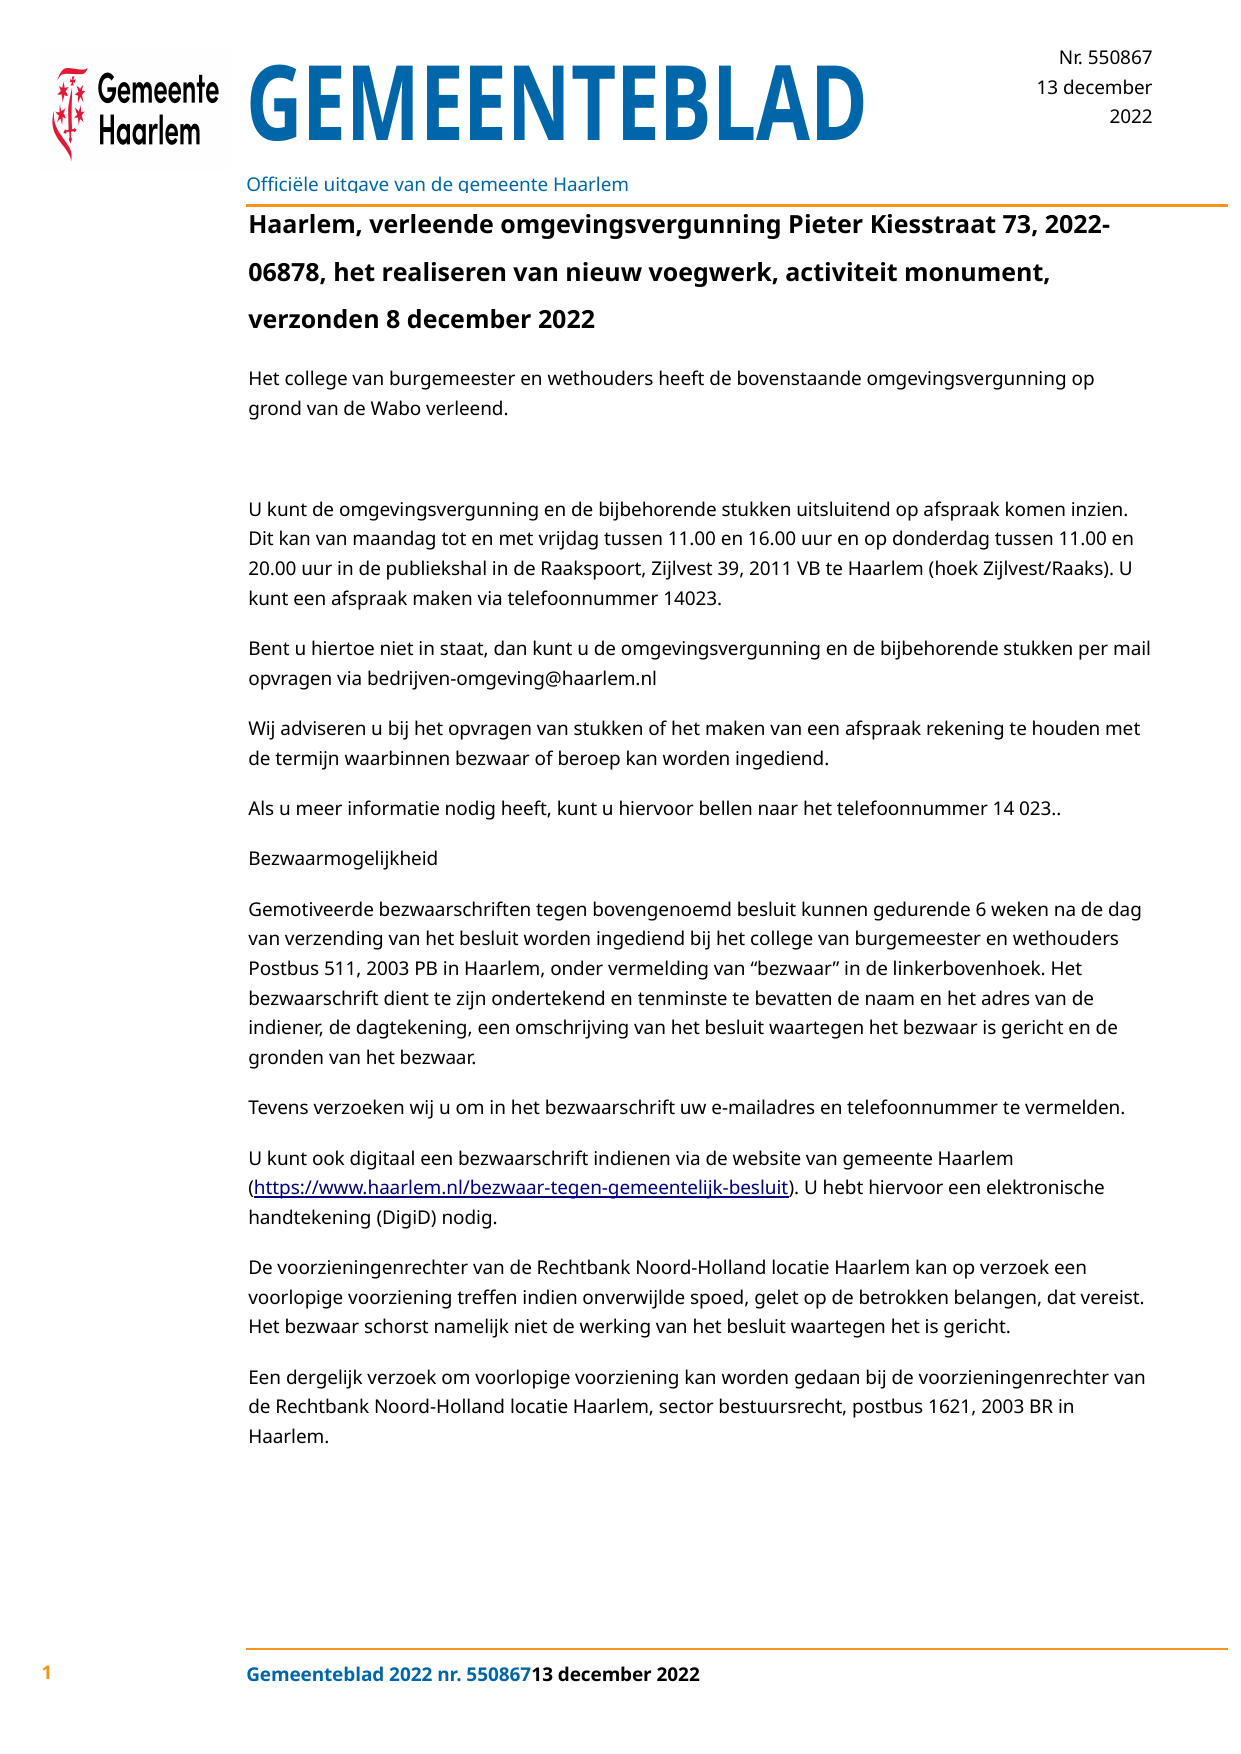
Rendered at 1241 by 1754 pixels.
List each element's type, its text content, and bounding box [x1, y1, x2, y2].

picture [41, 47, 231, 172]
text Tevens verzoeken wij u om in het bezwaarschrift uw e-mailadres en telefoonnummer te vermelden. [248, 1094, 1152, 1120]
text Een dergelijk verzoek om voorlopige voorziening kan worden gedaan bij de voorzieningenrechter van de Rechtbank Noord-Holland locatie Haarlem, sector bestuursrecht, postbus 1621, 2003 BR in Haarlem. [248, 1364, 1152, 1449]
text Bent u hiertoe niet in staat, dan kunt u de omgevingsvergunning en de bijbehorende stukken per mail opvragen via bedrijven-omgeving@haarlem.nl [248, 635, 1152, 690]
text Bezwaarmogelijkheid [248, 846, 1152, 871]
text Als u meer informatie nodig heeft, kunt u hiervoor bellen naar het telefoonnummer 14 023.. [248, 795, 1152, 821]
text Haarlem, verleende omgevingsvergunning Pieter Kiesstraat 73, 2022-06878, het realiseren van nieuw voegwerk, activiteit monument, verzonden 8 december 2022 [248, 207, 1152, 336]
text U kunt de omgevingsvergunning en de bijbehorende stukken uitsluitend op afspraak komen inzien. Dit kan van maandag tot en met vrijdag tussen 11.00 en 16.00 uur en op donderdag tussen 11.00 en 20.00 uur in de publiekshal in de Raakspoort, Zijlvest 39, 2011 VB te Haarlem (hoek Zijlvest/Raaks). U kunt een afspraak maken via telefoonnummer 14023. [248, 496, 1152, 610]
text U kunt ook digitaal een bezwaarschrift indienen via de website van gemeente Haarlem (https://www.haarlem.nl/bezwaar-tegen-gemeentelijk-besluit). U hebt hiervoor een elektronische handtekening (DigiD) nodig. [248, 1145, 1152, 1229]
text Het college van burgemeester en wethouders heeft de bovenstaande omgevingsvergunning op grond van de Wabo verleend. [248, 366, 1152, 421]
text De voorzieningenrechter van de Rechtbank Noord-Holland locatie Haarlem kan op verzoek een voorlopige voorziening treffen indien onverwijlde spoed, gelet op de betrokken belangen, dat vereist. Het bezwaar schorst namelijk niet de werking van het besluit waartegen het is gericht. [248, 1254, 1152, 1339]
text Gemotiveerde bezwaarschriften tegen bovengenoemd besluit kunnen gedurende 6 weken na de dag van verzending van het besluit worden ingediend bij het college van burgemeester en wethouders Postbus 511, 2003 PB in Haarlem, onder vermelding van “bezwaar” in de linkerbovenhoek. Het bezwaarschrift dient te zijn ondertekend en tenminste te bevatten de naam en het adres van de indiener, de dagtekening, een omschrijving van het besluit waartegen het bezwaar is gericht en de gronden van het bezwaar. [248, 896, 1152, 1069]
text Wij adviseren u bij het opvragen van stukken of het maken van een afspraak rekening te houden met de termijn waarbinnen bezwaar of beroep kan worden ingediend. [248, 715, 1152, 770]
